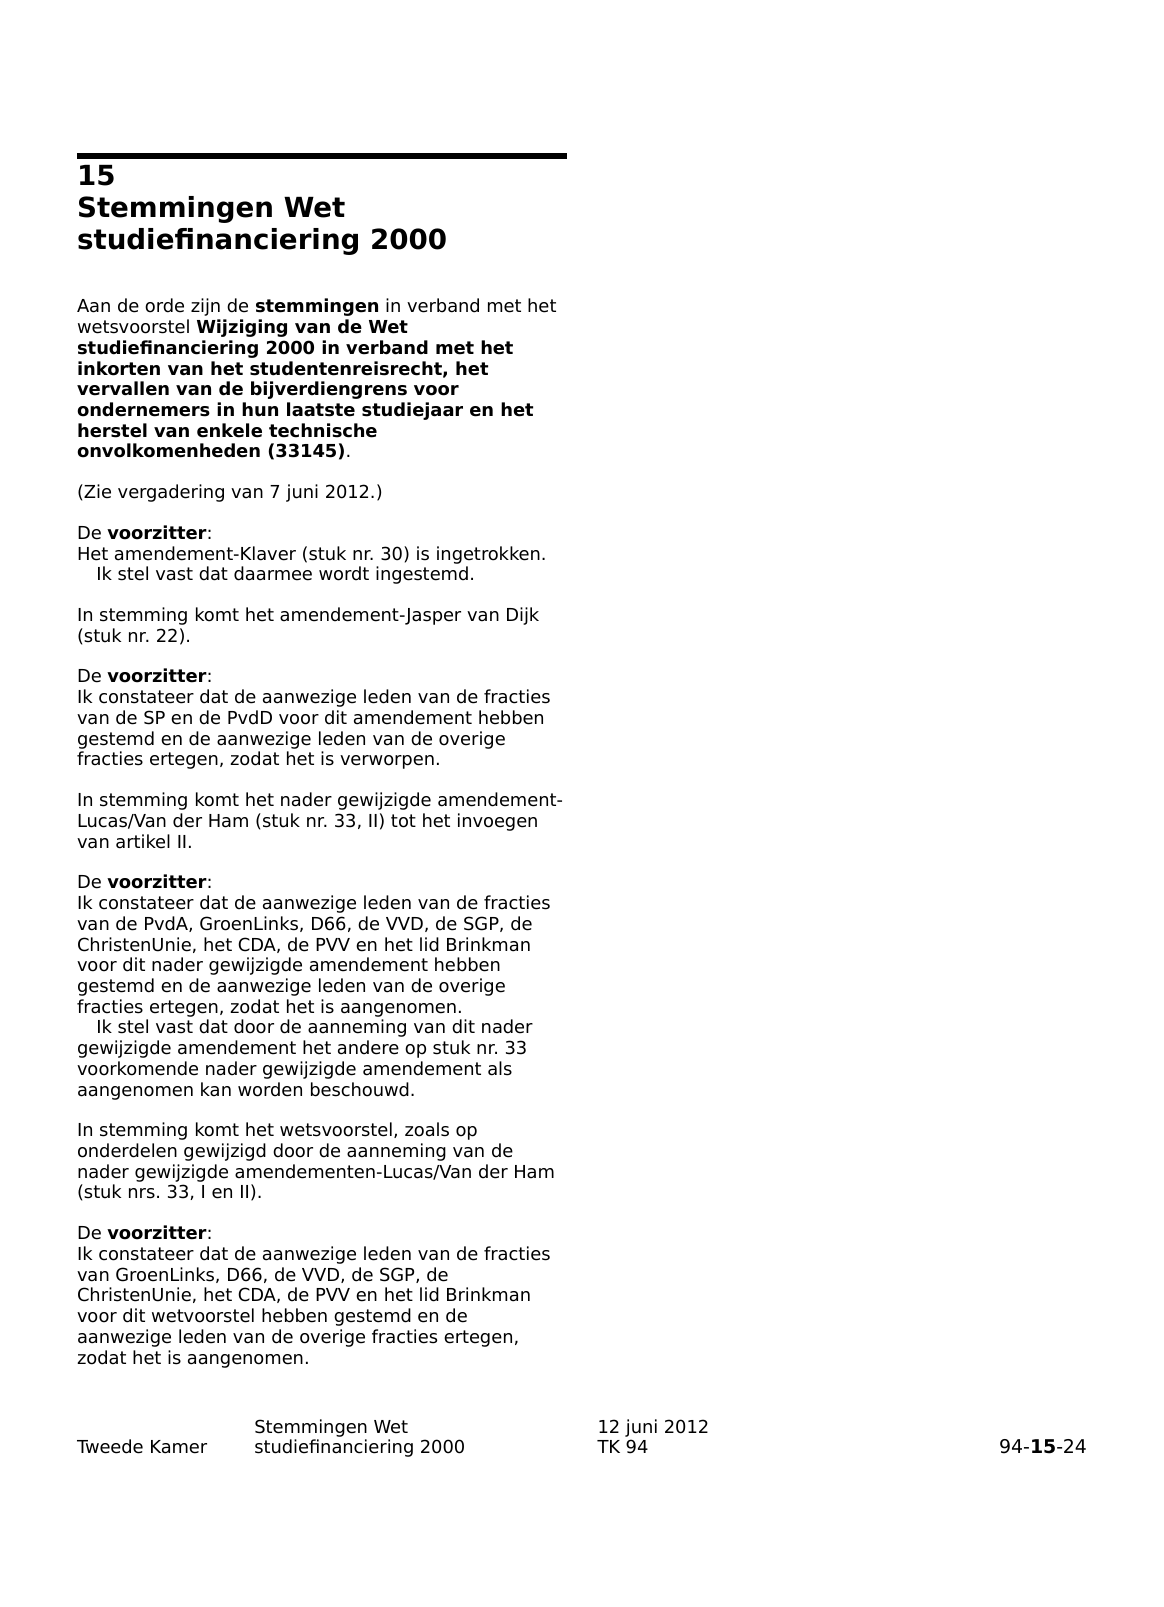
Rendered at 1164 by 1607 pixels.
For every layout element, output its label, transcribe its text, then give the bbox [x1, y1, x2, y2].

text Ik stel vast dat door de aanneming van dit nader gewijzigde amendement het andere op stuk nr. 33 voorkomende nader gewijzigde amendement als aangenomen kan worden beschouwd. [77, 1017, 567, 1100]
text Het amendement-Klaver (stuk nr. 30) is ingetrokken. [77, 543, 567, 564]
text Ik constateer dat de aanwezige leden van de fracties van GroenLinks, D66, de VVD, de SGP, de ChristenUnie, het CDA, de PVV en het lid Brinkman voor dit wetvoorstel hebben gestemd en de aanwezige leden van de overige fracties ertegen, zodat het is aangenomen. [77, 1244, 567, 1368]
text (Zie vergadering van 7 juni 2012.) [77, 482, 567, 503]
text De voorzitter: [77, 523, 567, 543]
text In stemming komt het nader gewijzigde amendement-Lucas/Van der Ham (stuk nr. 33, II) tot het invoegen van artikel II. [77, 790, 567, 852]
text In stemming komt het wetsvoorstel, zoals op onderdelen gewijzigd door de aanneming van de nader gewijzigde amendementen-Lucas/Van der Ham (stuk nrs. 33, I en II). [77, 1120, 567, 1203]
text De voorzitter: [77, 1223, 567, 1244]
text De voorzitter: [77, 872, 567, 893]
text Ik stel vast dat daarmee wordt ingestemd. [77, 564, 567, 585]
text In stemming komt het amendement-Jasper van Dijk (stuk nr. 22). [77, 605, 567, 646]
text Aan de orde zijn de stemmingen in verband met het wetsvoorstel Wijziging van de Wet studiefinanciering 2000 in verband met het inkorten van het studentenreisrecht, het vervallen van de bijverdiengrens voor ondernemers in hun laatste studiejaar en het herstel van enkele technische onvolkomenheden (33145). [77, 296, 567, 462]
text De voorzitter: [77, 666, 567, 687]
text Ik constateer dat de aanwezige leden van de fracties van de PvdA, GroenLinks, D66, de VVD, de SGP, de ChristenUnie, het CDA, de PVV en het lid Brinkman voor dit nader gewijzigde amendement hebben gestemd en de aanwezige leden van de overige fracties ertegen, zodat het is aangenomen. [77, 893, 567, 1017]
text Ik constateer dat de aanwezige leden van de fracties van de SP en de PvdD voor dit amendement hebben gestemd en de aanwezige leden van de overige fracties ertegen, zodat het is verworpen. [77, 687, 567, 770]
title 15 Stemmingen Wet studiefinanciering 2000 [77, 159, 567, 256]
